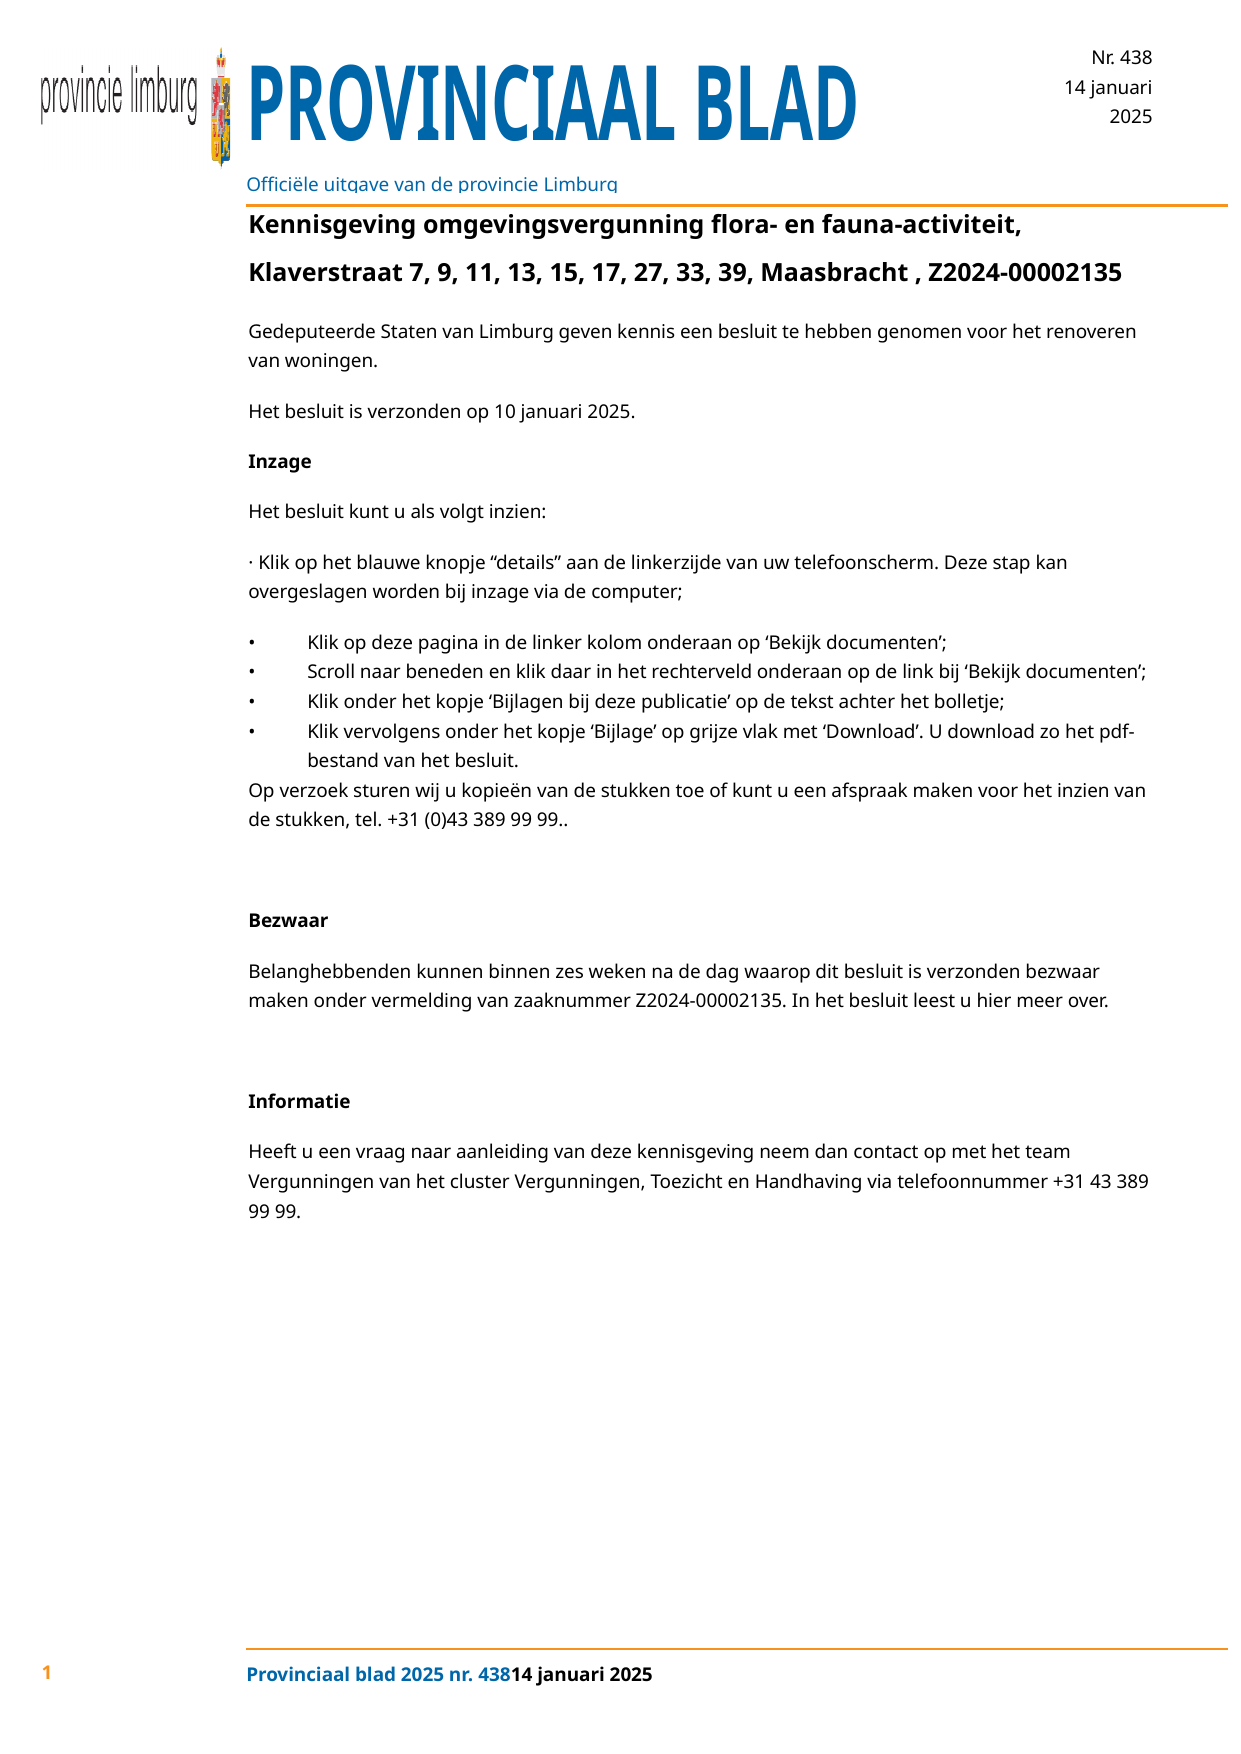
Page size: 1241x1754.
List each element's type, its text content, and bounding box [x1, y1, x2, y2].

text Informatie [248, 1088, 1152, 1114]
text Het besluit kunt u als volgt inzien: [248, 499, 1152, 524]
list Klik onder het kopje ‘Bijlagen bij deze publicatie’ op de tekst achter het bolletje; [248, 688, 1152, 714]
text · Klik op het blauwe knopje “details” aan de linkerzijde van uw telefoonscherm. Deze stap kan overgeslagen worden bij inzage via de computer; [248, 549, 1152, 604]
text Op verzoek sturen wij u kopieën van de stukken toe of kunt u een afspraak maken voor het inzien van de stukken, tel. +31 (0)43 389 99 99.. [248, 777, 1152, 832]
text Kennisgeving omgevingsvergunning flora- en fauna-activiteit, Klaverstraat 7, 9, 11, 13, 15, 17, 27, 33, 39, Maasbracht , Z2024-00002135 [248, 207, 1152, 288]
text Bezwaar [248, 907, 1152, 933]
list Scroll naar beneden en klik daar in het rechterveld onderaan op de link bij ‘Bekijk documenten’; [248, 659, 1152, 684]
text Het besluit is verzonden op 10 januari 2025. [248, 398, 1152, 424]
text Heeft u een vraag naar aanleiding van deze kennisgeving neem dan contact op met het team Vergunningen van het cluster Vergunningen, Toezicht en Handhaving via telefoonnummer +31 43 389 99 99. [248, 1139, 1152, 1224]
list Klik vervolgens onder het kopje ‘Bijlage’ op grijze vlak met ‘Download’. U download zo het pdf-bestand van het besluit. [248, 718, 1152, 773]
list Klik op deze pagina in de linker kolom onderaan op ‘Bekijk documenten’; [248, 629, 1152, 655]
picture [41, 47, 231, 172]
text Inzage [248, 448, 1152, 474]
text Belanghebbenden kunnen binnen zes weken na de dag waarop dit besluit is verzonden bezwaar maken onder vermelding van zaaknummer Z2024-00002135. In het besluit leest u hier meer over. [248, 958, 1152, 1013]
text Gedeputeerde Staten van Limburg geven kennis een besluit te hebben genomen voor het renoveren van woningen. [248, 318, 1152, 373]
